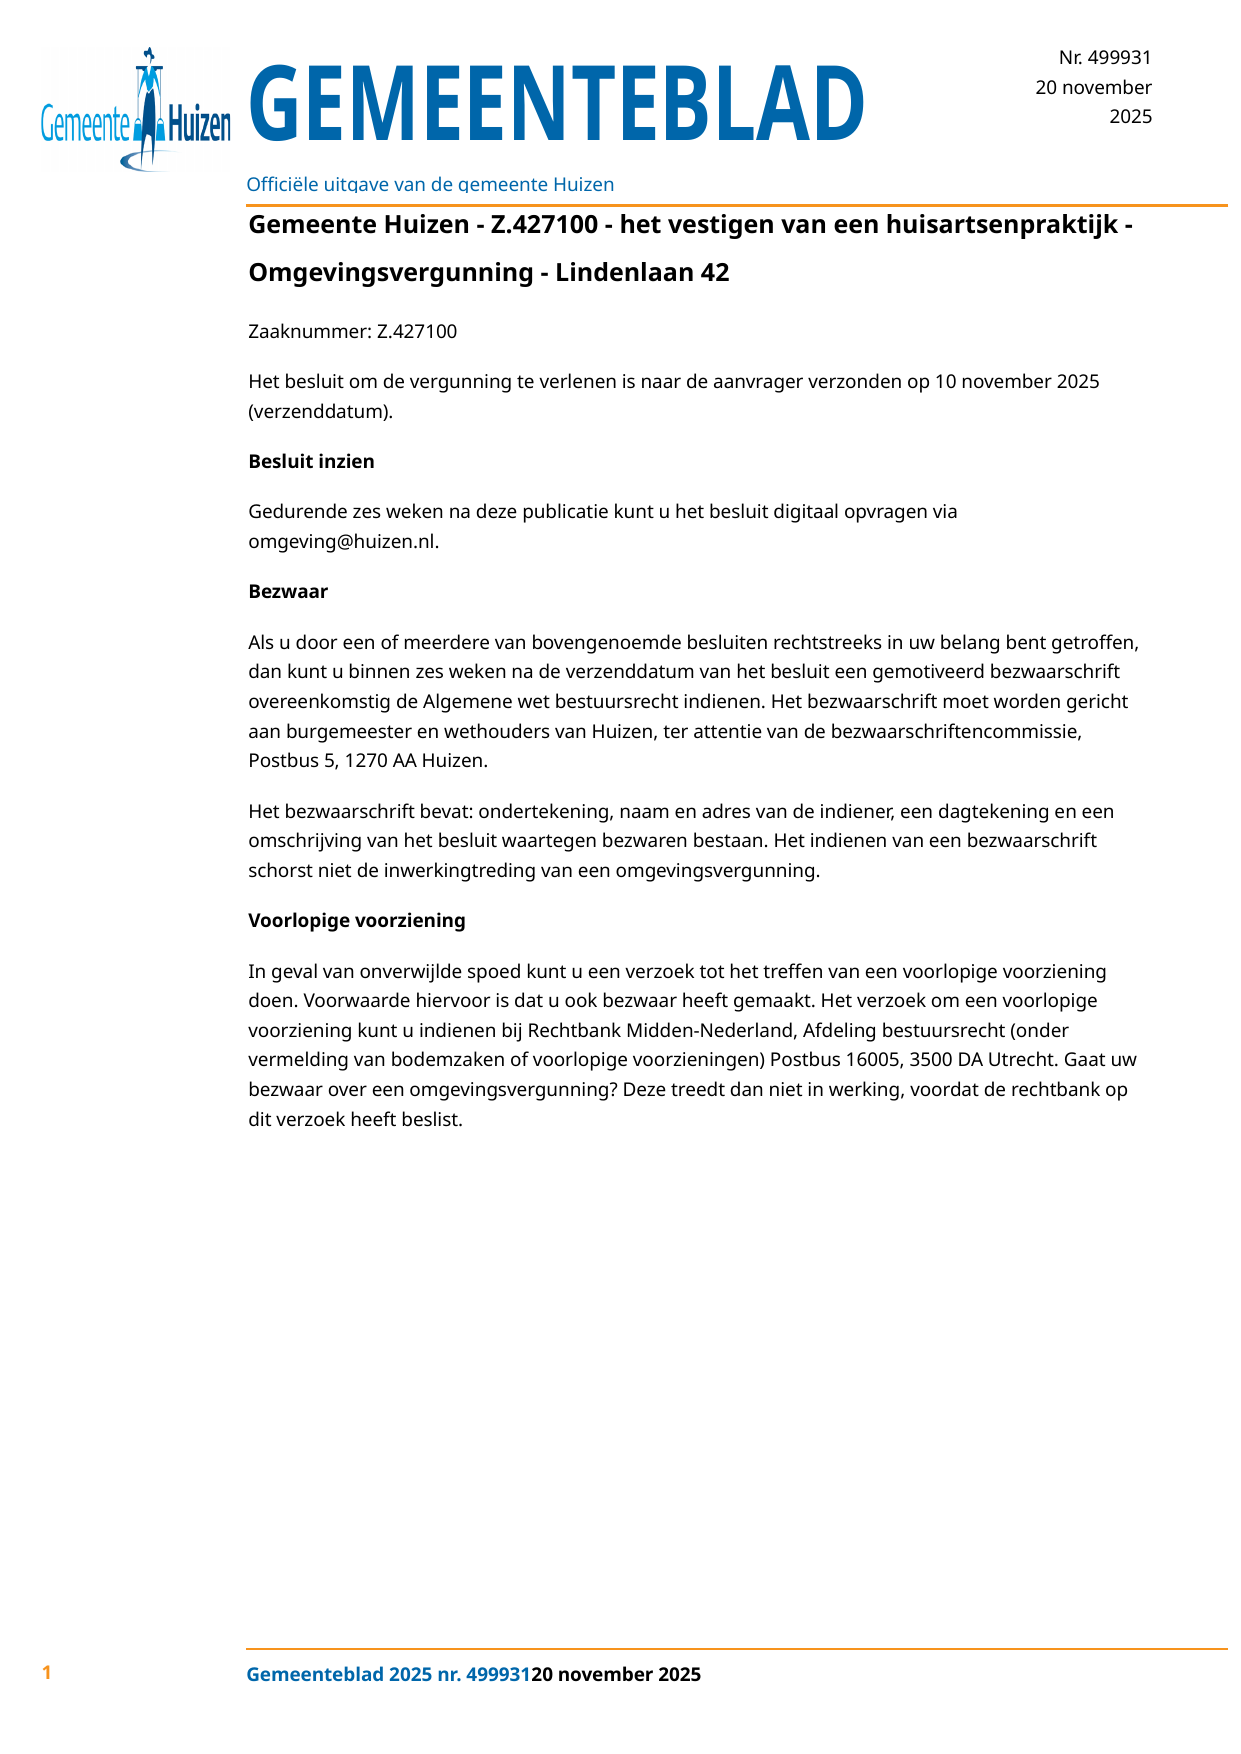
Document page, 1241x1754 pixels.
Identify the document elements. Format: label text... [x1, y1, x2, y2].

text Gedurende zes weken na deze publicatie kunt u het besluit digitaal opvragen via omgeving@huizen.nl. [248, 499, 1152, 554]
text Het bezwaarschrift bevat: ondertekening, naam en adres van de indiener, een dagtekening en een omschrijving van het besluit waartegen bezwaren bestaan. Het indienen van een bezwaarschrift schorst niet de inwerkingtreding van een omgevingsvergunning. [248, 798, 1152, 883]
text Voorlopige voorziening [248, 907, 1152, 933]
text Besluit inzien [248, 448, 1152, 474]
text Als u door een of meerdere van bovengenoemde besluiten rechtstreeks in uw belang bent getroffen, dan kunt u binnen zes weken na de verzenddatum van het besluit een gemotiveerd bezwaarschrift overeenkomstig de Algemene wet bestuursrecht indienen. Het bezwaarschrift moet worden gericht aan burgemeester en wethouders van Huizen, ter attentie van de bezwaarschriftencommissie, Postbus 5, 1270 AA Huizen. [248, 629, 1152, 773]
picture [41, 47, 231, 172]
text Gemeente Huizen - Z.427100 - het vestigen van een huisartsenpraktijk - Omgevingsvergunning - Lindenlaan 42 [248, 207, 1152, 288]
text In geval van onverwijlde spoed kunt u een verzoek tot het treffen van een voorlopige voorziening doen. Voorwaarde hiervoor is dat u ook bezwaar heeft gemaakt. Het verzoek om een voorlopige voorziening kunt u indienen bij Rechtbank Midden-Nederland, Afdeling bestuursrecht (onder vermelding van bodemzaken of voorlopige voorzieningen) Postbus 16005, 3500 DA Utrecht. Gaat uw bezwaar over een omgevingsvergunning? Deze treedt dan niet in werking, voordat de rechtbank op dit verzoek heeft beslist. [248, 958, 1152, 1132]
text Het besluit om de vergunning te verlenen is naar de aanvrager verzonden op 10 november 2025 (verzenddatum). [248, 368, 1152, 424]
text Bezwaar [248, 579, 1152, 604]
text Zaaknummer: Z.427100 [248, 318, 1152, 344]
